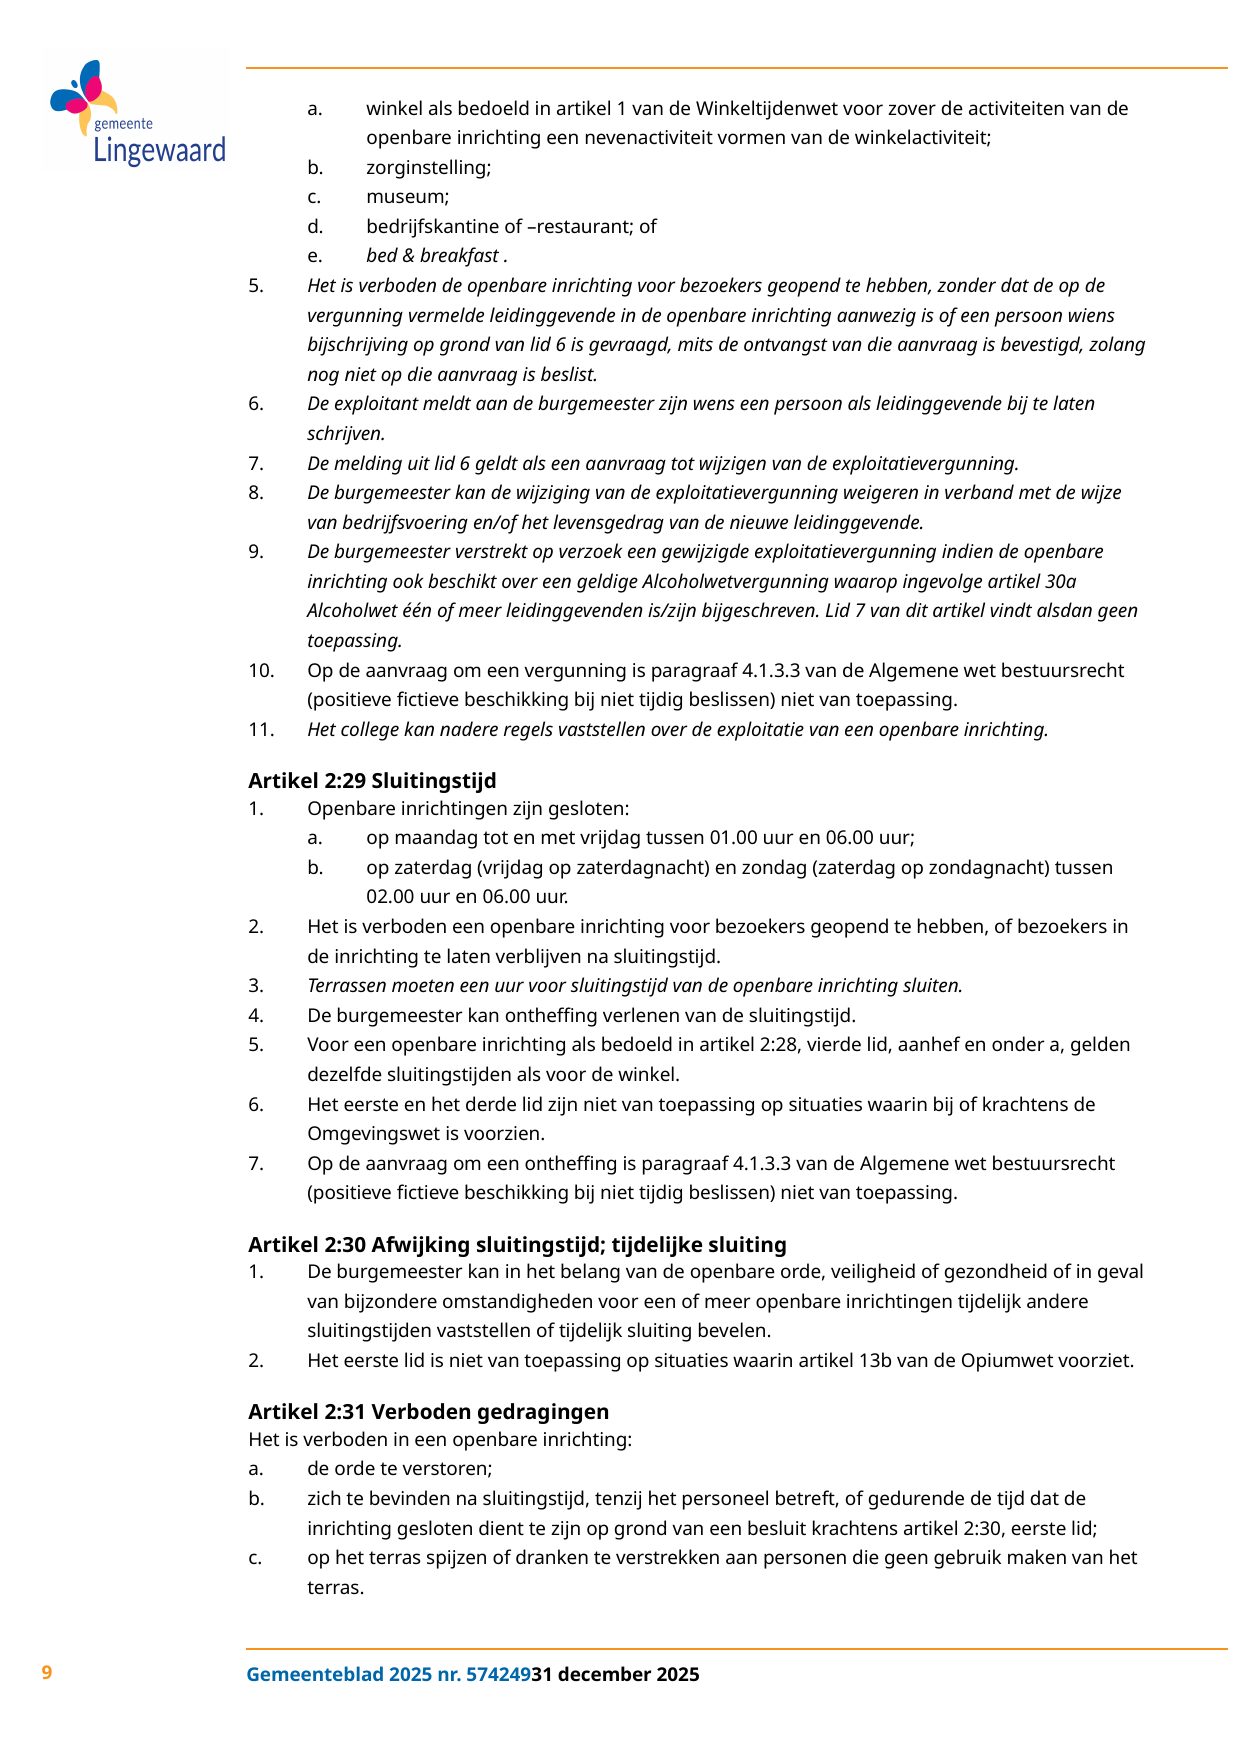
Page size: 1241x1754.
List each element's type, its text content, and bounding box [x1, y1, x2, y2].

list Op de aanvraag om een vergunning is paragraaf 4.1.3.3 van de Algemene wet bestuursrecht (positieve fictieve beschikking bij niet tijdig beslissen) niet van toepassing. [248, 657, 1152, 712]
list op zaterdag (vrijdag op zaterdagnacht) en zondag (zaterdag op zondagnacht) tussen 02.00 uur en 06.00 uur. [307, 854, 1152, 909]
text Artikel 2:30 Afwijking sluitingstijd; tijdelijke sluiting [248, 1230, 1152, 1258]
text Het is verboden in een openbare inrichting: [248, 1426, 1152, 1452]
list bedrijfskantine of –restaurant; of [307, 213, 1152, 239]
list op het terras spijzen of dranken te verstrekken aan personen die geen gebruik maken van het terras. [248, 1544, 1152, 1599]
text Artikel 2:31 Verboden gedragingen [248, 1397, 1152, 1426]
list Het is verboden een openbare inrichting voor bezoekers geopend te hebben, of bezoekers in de inrichting te laten verblijven na sluitingstijd. [248, 913, 1152, 968]
list museum; [307, 183, 1152, 209]
list de orde te verstoren; [248, 1456, 1152, 1481]
list Het is verboden de openbare inrichting voor bezoekers geopend te hebben, zonder dat de op de vergunning vermelde leidinggevende in de openbare inrichting aanwezig is of een persoon wiens bijschrijving op grond van lid 6 is gevraagd, mits de ontvangst van die aanvraag is bevestigd, zolang nog niet op die aanvraag is beslist. [248, 272, 1152, 387]
list Het college kan nadere regels vaststellen over de exploitatie van een openbare inrichting. [248, 716, 1152, 742]
list Het eerste lid is niet van toepassing op situaties waarin artikel 13b van de Opiumwet voorziet. [248, 1347, 1152, 1373]
list De burgemeester kan ontheffing verlenen van de sluitingstijd. [248, 1002, 1152, 1028]
list De melding uit lid 6 geldt als een aanvraag tot wijzigen van de exploitatievergunning. [248, 450, 1152, 476]
list zich te bevinden na sluitingstijd, tenzij het personeel betreft, of gedurende de tijd dat de inrichting gesloten dient te zijn op grond van een besluit krachtens artikel 2:30, eerste lid; [248, 1485, 1152, 1540]
list bed & breakfast . [307, 243, 1152, 268]
list winkel als bedoeld in artikel 1 van de Winkeltijdenwet voor zover de activiteiten van de openbare inrichting een nevenactiviteit vormen van de winkelactiviteit; [307, 95, 1152, 150]
text Artikel 2:29 Sluitingstijd [248, 766, 1152, 795]
list Op de aanvraag om een ontheffing is paragraaf 4.1.3.3 van de Algemene wet bestuursrecht (positieve fictieve beschikking bij niet tijdig beslissen) niet van toepassing. [248, 1150, 1152, 1205]
list op maandag tot en met vrijdag tussen 01.00 uur en 06.00 uur; [307, 824, 1152, 850]
list De burgemeester kan in het belang van de openbare orde, veiligheid of gezondheid of in geval van bijzondere omstandigheden voor een of meer openbare inrichtingen tijdelijk andere sluitingstijden vaststellen of tijdelijk sluiting bevelen. [248, 1258, 1152, 1343]
list Voor een openbare inrichting als bedoeld in artikel 2:28, vierde lid, aanhef en onder a, gelden dezelfde sluitingstijden als voor de winkel. [248, 1032, 1152, 1087]
picture [41, 47, 231, 172]
list De burgemeester kan de wijziging van de exploitatievergunning weigeren in verband met de wijze van bedrijfsvoering en/of het levensgedrag van de nieuwe leidinggevende. [248, 479, 1152, 535]
list Terrassen moeten een uur voor sluitingstijd van de openbare inrichting sluiten. [248, 972, 1152, 998]
list De exploitant meldt aan de burgemeester zijn wens een persoon als leidinggevende bij te laten schrijven. [248, 391, 1152, 446]
list De burgemeester verstrekt op verzoek een gewijzigde exploitatievergunning indien de openbare inrichting ook beschikt over een geldige Alcoholwetvergunning waarop ingevolge artikel 30a Alcoholwet één of meer leidinggevenden is/zijn bijgeschreven. Lid 7 van dit artikel vindt alsdan geen toepassing. [248, 538, 1152, 653]
list zorginstelling; [307, 154, 1152, 180]
list Openbare inrichtingen zijn gesloten: [248, 795, 1152, 821]
list Het eerste en het derde lid zijn niet van toepassing op situaties waarin bij of krachtens de Omgevingswet is voorzien. [248, 1091, 1152, 1146]
